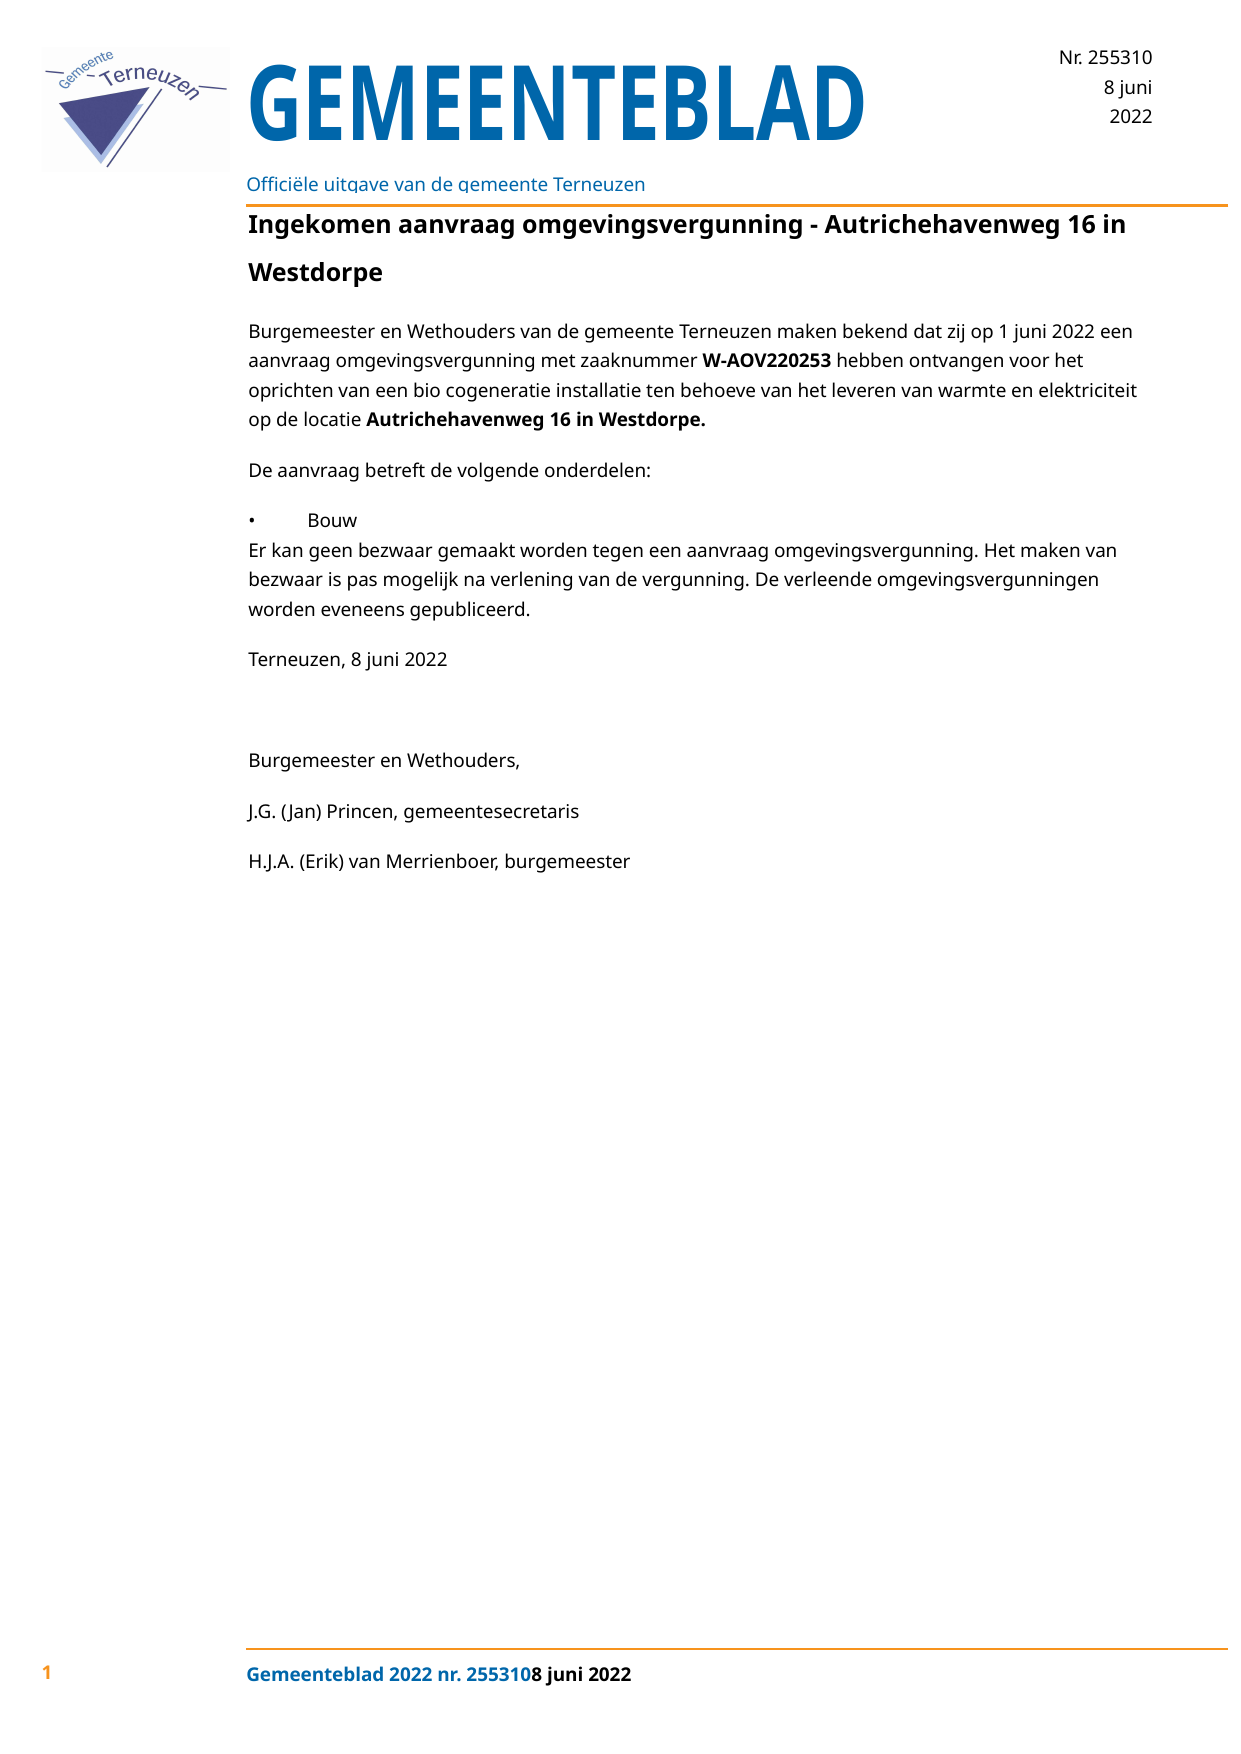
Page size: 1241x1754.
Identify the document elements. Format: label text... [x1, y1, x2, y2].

text Er kan geen bezwaar gemaakt worden tegen een aanvraag omgevingsvergunning. Het maken van bezwaar is pas mogelijk na verlening van de vergunning. De verleende omgevingsvergunningen worden eveneens gepubliceerd. [248, 537, 1152, 622]
picture [41, 47, 231, 172]
text Burgemeester en Wethouders, [248, 747, 1152, 773]
text Burgemeester en Wethouders van de gemeente Terneuzen maken bekend dat zij op 1 juni 2022 een aanvraag omgevingsvergunning met zaaknummer W-AOV220253 hebben ontvangen voor het oprichten van een bio cogeneratie installatie ten behoeve van het leveren van warmte en elektriciteit op de locatie Autrichehavenweg 16 in Westdorpe. [248, 318, 1152, 432]
text Terneuzen, 8 juni 2022 [248, 647, 1152, 672]
list Bouw [248, 507, 1152, 533]
text Ingekomen aanvraag omgevingsvergunning - Autrichehavenweg 16 in Westdorpe [248, 207, 1152, 288]
text J.G. (Jan) Princen, gemeentesecretaris [248, 798, 1152, 824]
text De aanvraag betreft de volgende onderdelen: [248, 457, 1152, 483]
text H.J.A. (Erik) van Merrienboer, burgemeester [248, 848, 1152, 874]
